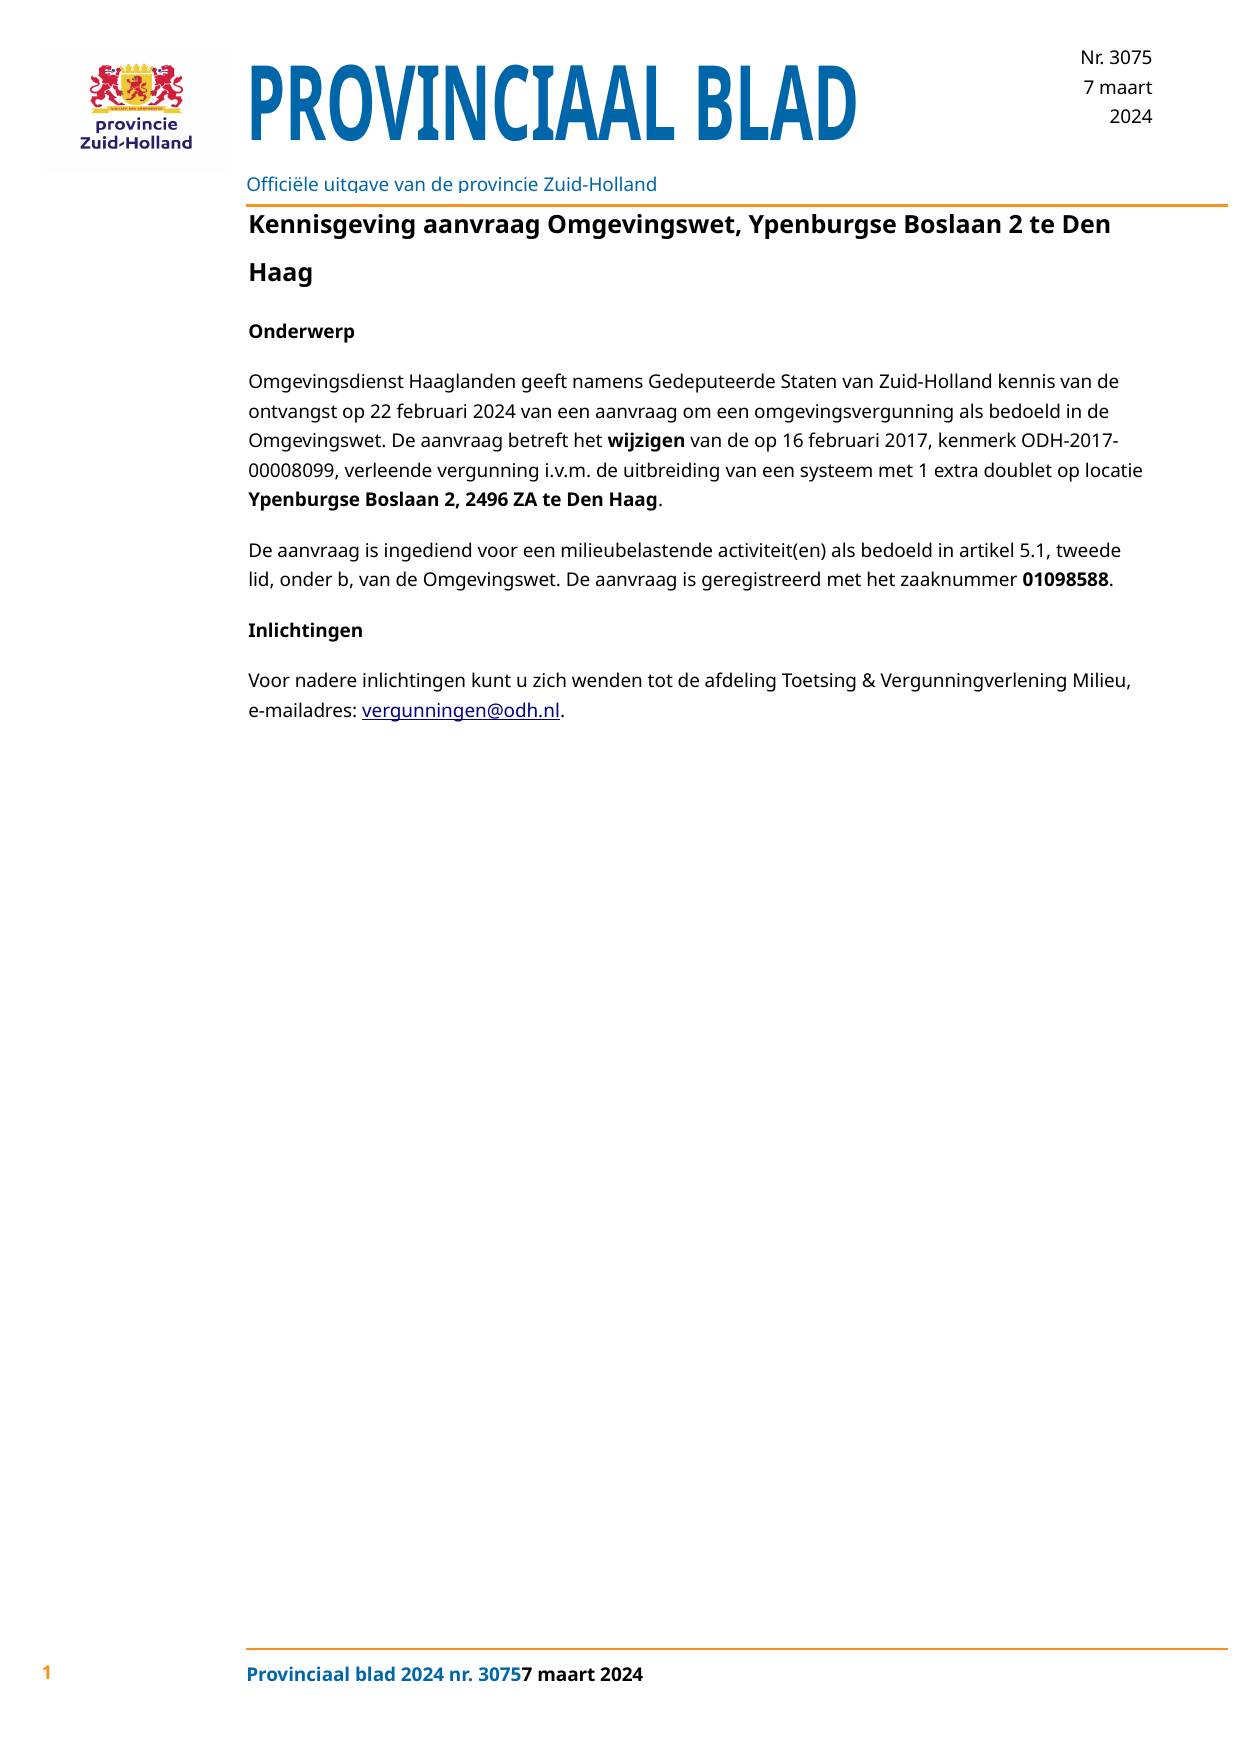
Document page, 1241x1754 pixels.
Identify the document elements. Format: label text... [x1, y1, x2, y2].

text Voor nadere inlichtingen kunt u zich wenden tot de afdeling Toetsing & Vergunningverlening Milieu, e-mailadres: vergunningen@odh.nl. [248, 667, 1152, 723]
text De aanvraag is ingediend voor een milieubelastende activiteit(en) als bedoeld in artikel 5.1, tweede lid, onder b, van de Omgevingswet. De aanvraag is geregistreerd met het zaaknummer 01098588. [248, 537, 1152, 592]
text Omgevingsdienst Haaglanden geeft namens Gedeputeerde Staten van Zuid-Holland kennis van de ontvangst op 22 februari 2024 van een aanvraag om een omgevingsvergunning als bedoeld in de Omgevingswet. De aanvraag betreft het wijzigen van de op 16 februari 2017, kenmerk ODH-2017-00008099, verleende vergunning i.v.m. de uitbreiding van een systeem met 1 extra doublet op locatie Ypenburgse Boslaan 2, 2496 ZA te Den Haag. [248, 368, 1152, 512]
text Onderwerp [248, 318, 1152, 344]
text Kennisgeving aanvraag Omgevingswet, Ypenburgse Boslaan 2 te Den Haag [248, 207, 1152, 288]
text Inlichtingen [248, 617, 1152, 643]
picture [41, 47, 231, 172]
